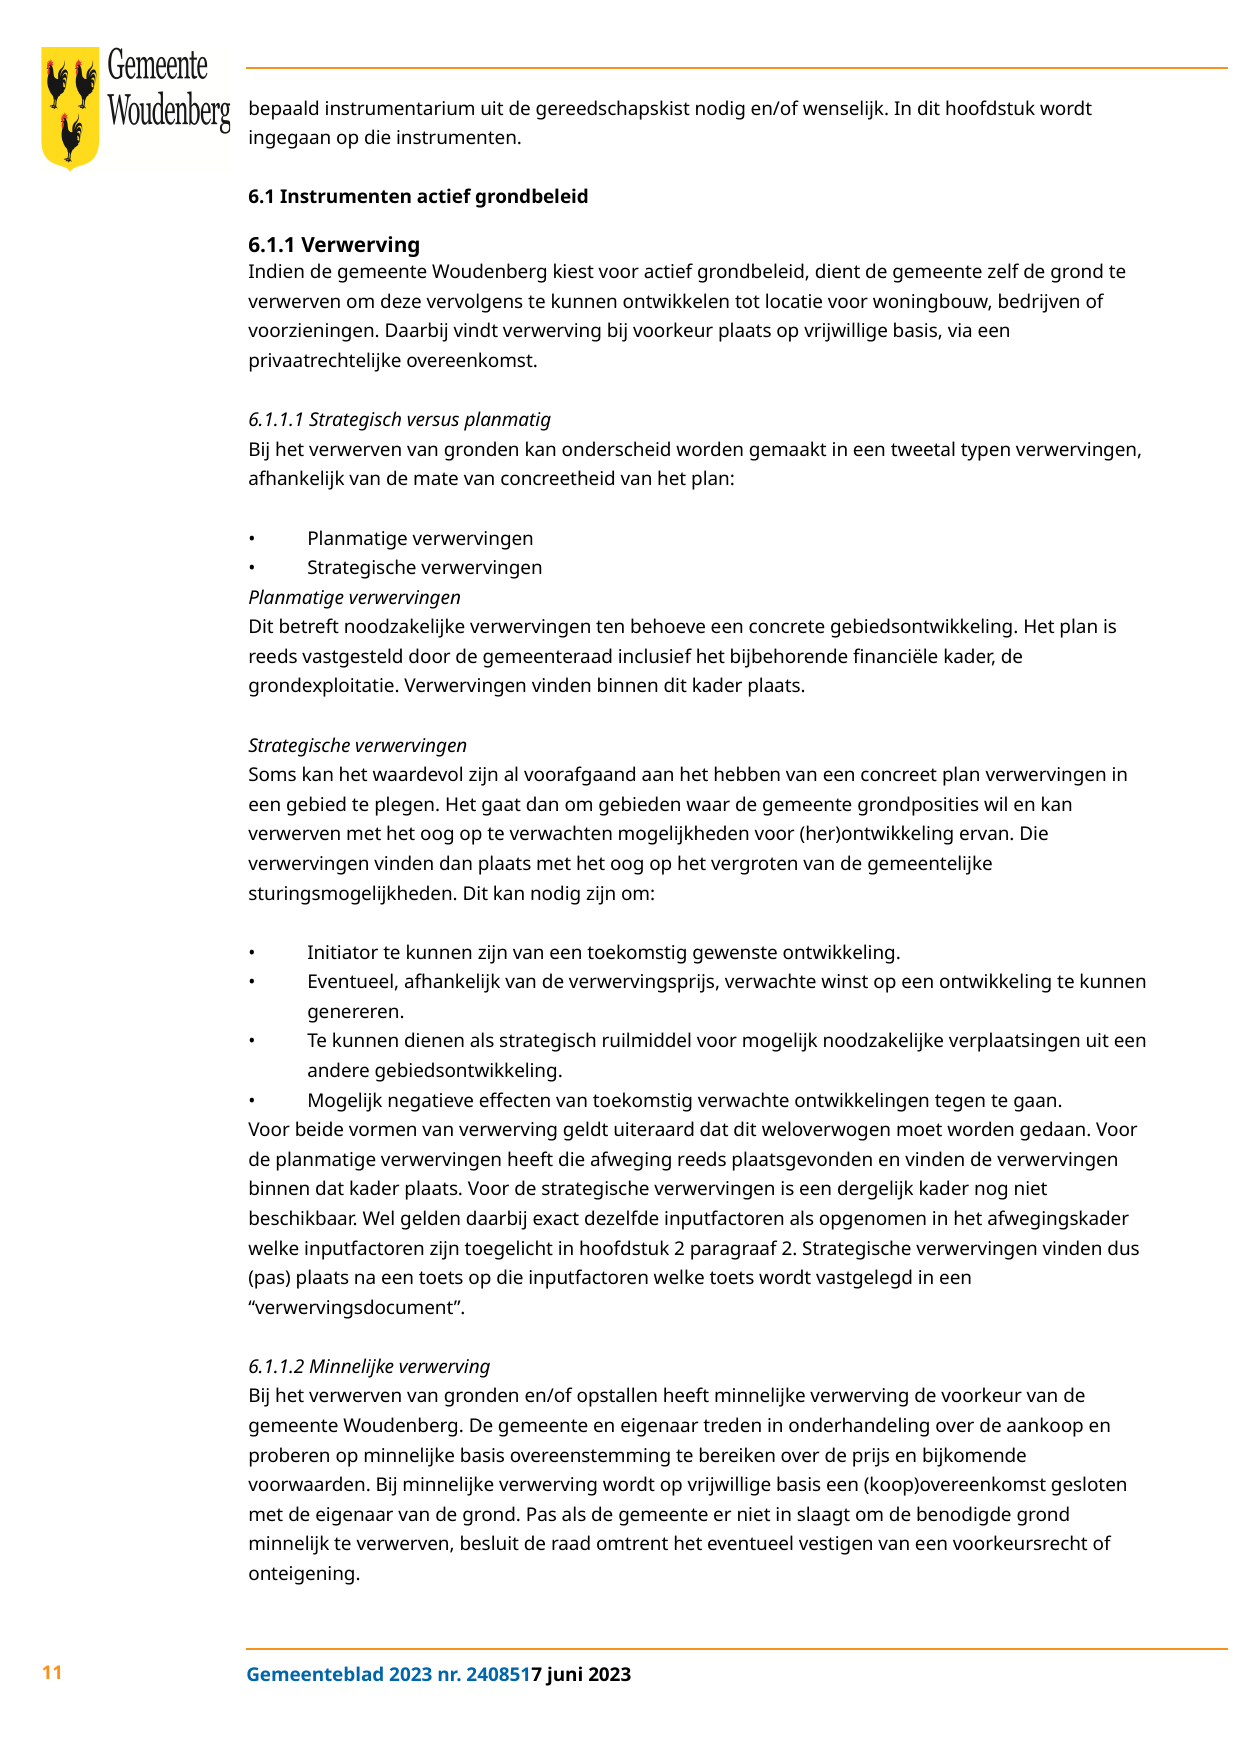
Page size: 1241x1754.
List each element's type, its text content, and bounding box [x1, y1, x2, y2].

list Planmatige verwervingen [248, 525, 1152, 551]
text bepaald instrumentarium uit de gereedschapskist nodig en/of wenselijk. In dit hoofdstuk wordt ingegaan op die instrumenten. [248, 95, 1152, 150]
text Dit betreft noodzakelijke verwervingen ten behoeve een concrete gebiedsontwikkeling. Het plan is reeds vastgesteld door de gemeenteraad inclusief het bijbehorende financiële kader, de grondexploitatie. Verwervingen vinden binnen dit kader plaats. [248, 613, 1152, 698]
text 6.1.1 Verwerving [248, 230, 1152, 258]
text Soms kan het waardevol zijn al voorafgaand aan het hebben van een concreet plan verwervingen in een gebied te plegen. Het gaat dan om gebieden waar de gemeente grondposities wil en kan verwerven met het oog op te verwachten mogelijkheden voor (her)ontwikkeling ervan. Die verwervingen vinden dan plaats met het oog op het vergroten van de gemeentelijke sturingsmogelijkheden. Dit kan nodig zijn om: [248, 761, 1152, 906]
text Indien de gemeente Woudenberg kiest voor actief grondbeleid, dient de gemeente zelf de grond te verwerven om deze vervolgens te kunnen ontwikkelen tot locatie voor woningbouw, bedrijven of voorzieningen. Daarbij vindt verwerving bij voorkeur plaats op vrijwillige basis, via een privaatrechtelijke overeenkomst. [248, 258, 1152, 373]
text Bij het verwerven van gronden kan onderscheid worden gemaakt in een tweetal typen verwervingen, afhankelijk van de mate van concreetheid van het plan: [248, 436, 1152, 491]
list Strategische verwervingen [248, 554, 1152, 580]
list Te kunnen dienen als strategisch ruilmiddel voor mogelijk noodzakelijke verplaatsingen uit een andere gebiedsontwikkeling. [248, 1028, 1152, 1083]
list Mogelijk negatieve effecten van toekomstig verwachte ontwikkelingen tegen te gaan. [248, 1087, 1152, 1113]
list Initiator te kunnen zijn van een toekomstig gewenste ontwikkeling. [248, 939, 1152, 965]
picture [41, 47, 231, 172]
list Eventueel, afhankelijk van de verwervingsprijs, verwachte winst op een ontwikkeling te kunnen genereren. [248, 968, 1152, 1024]
text 6.1 Instrumenten actief grondbeleid [248, 183, 1152, 209]
text 6.1.1.2 Minnelijke verwerving [248, 1353, 1152, 1379]
text 6.1.1.1 Strategisch versus planmatig [248, 406, 1152, 432]
text Planmatige verwervingen [248, 584, 1152, 610]
text Bij het verwerven van gronden en/of opstallen heeft minnelijke verwerving de voorkeur van de gemeente Woudenberg. De gemeente en eigenaar treden in onderhandeling over de aankoop en proberen op minnelijke basis overeenstemming te bereiken over de prijs en bijkomende voorwaarden. Bij minnelijke verwerving wordt op vrijwillige basis een (koop)overeenkomst gesloten met de eigenaar van de grond. Pas als de gemeente er niet in slaagt om de benodigde grond minnelijk te verwerven, besluit de raad omtrent het eventueel vestigen van een voorkeursrecht of onteigening. [248, 1383, 1152, 1586]
text Voor beide vormen van verwerving geldt uiteraard dat dit weloverwogen moet worden gedaan. Voor de planmatige verwervingen heeft die afweging reeds plaatsgevonden en vinden de verwervingen binnen dat kader plaats. Voor de strategische verwervingen is een dergelijk kader nog niet beschikbaar. Wel gelden daarbij exact dezelfde inputfactoren als opgenomen in het afwegingskader welke inputfactoren zijn toegelicht in hoofdstuk 2 paragraaf 2. Strategische verwervingen vinden dus (pas) plaats na een toets op die inputfactoren welke toets wordt vastgelegd in een “verwervingsdocument”. [248, 1116, 1152, 1320]
text Strategische verwervingen [248, 732, 1152, 758]
